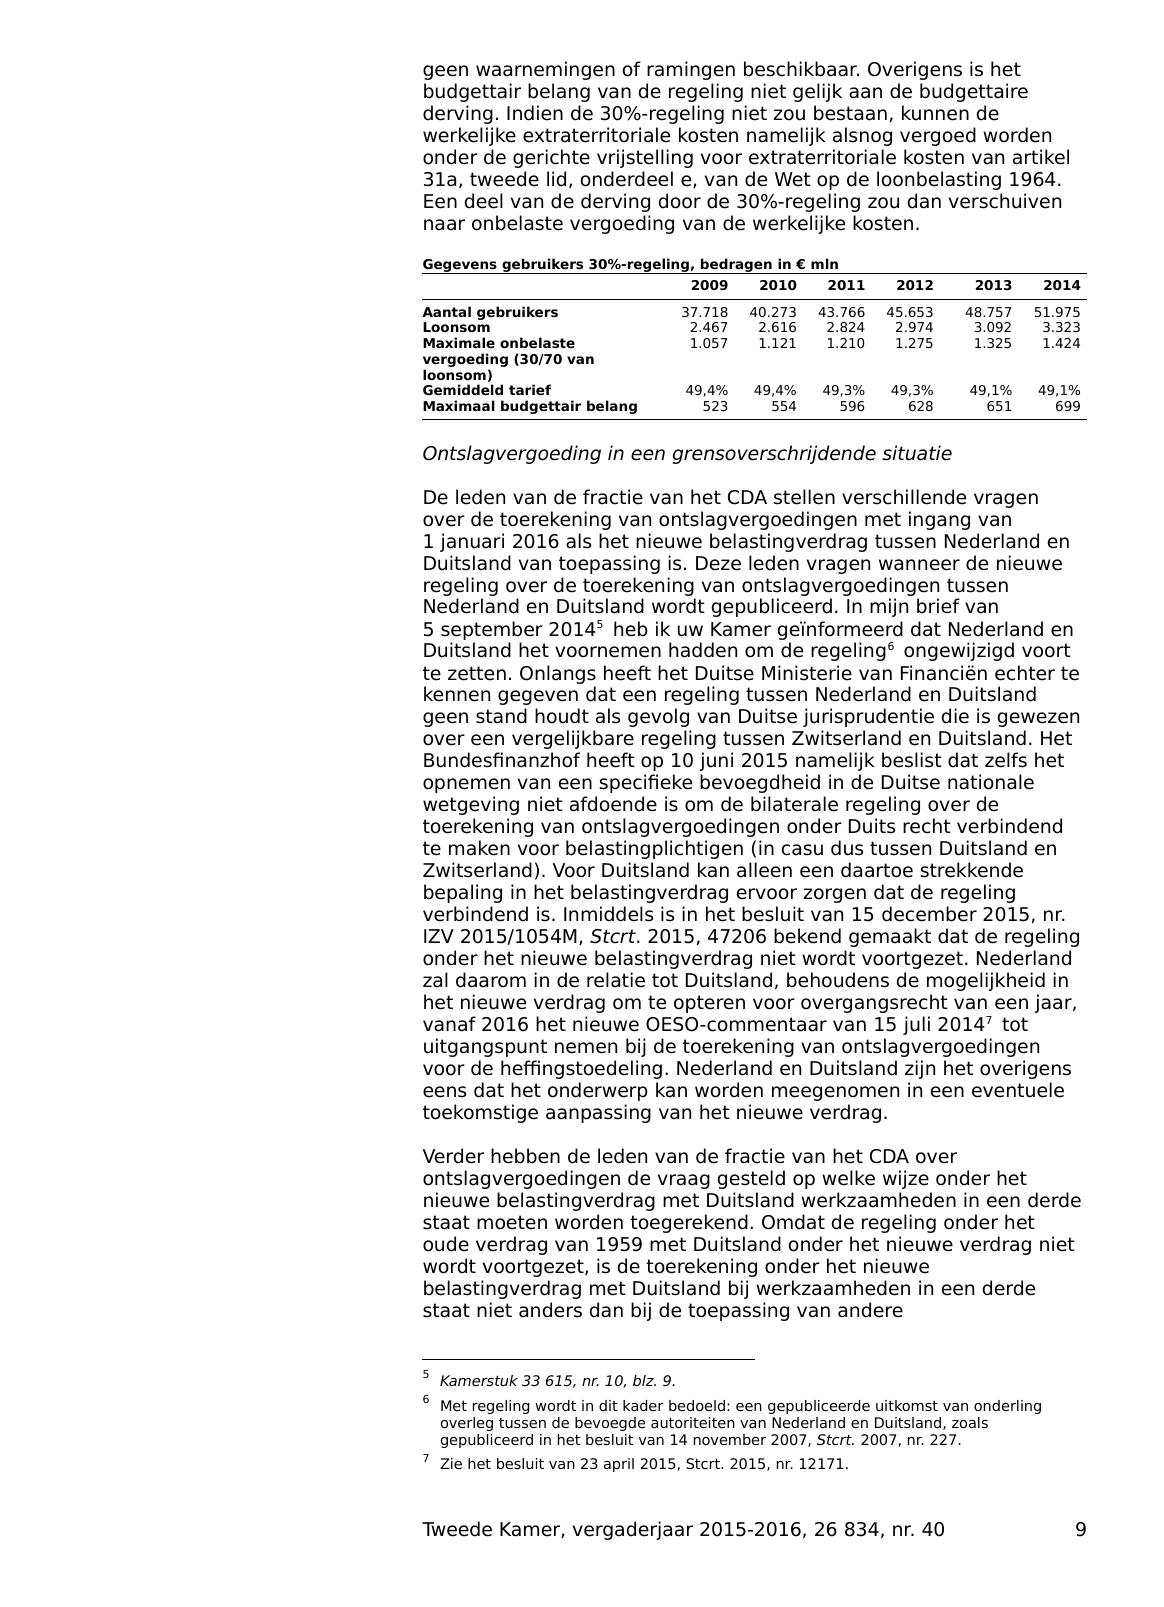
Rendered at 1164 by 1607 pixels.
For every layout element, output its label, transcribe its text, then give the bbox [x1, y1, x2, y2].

text Met regeling wordt in dit kader bedoeld: een gepubliceerde uitkomst van onderling overleg tussen de bevoegde autoriteiten van Nederland en Duitsland, zoals gepubliceerd in het besluit van 14 november 2007, Stcrt. 2007, nr. 227. [422, 1393, 1087, 1449]
table_cell 2.616 [734, 320, 803, 336]
table_cell 2009 [666, 274, 734, 299]
table_cell 2013 [940, 274, 1018, 299]
table_cell 43.766 [803, 300, 871, 320]
table_cell Maximale onbelaste vergoeding (30/70 van loonsom) [422, 336, 666, 383]
table_cell 1.275 [871, 336, 939, 383]
table_cell 596 [803, 399, 871, 419]
table_cell 49,1% [1018, 383, 1087, 399]
text De leden van de fractie van het CDA stellen verschillende vragen over de toerekening van ontslagvergoedingen met ingang van 1 januari 2016 als het nieuwe belastingverdrag tussen Nederland en Duitsland van toepassing is. Deze leden vragen wanneer de nieuwe regeling over de toerekening van ontslagvergoedingen tussen Nederland en Duitsland wordt gepubliceerd. In mijn brief van 5 september 2014 heb ik uw Kamer geïnformeerd dat Nederland en Duitsland het voornemen hadden om de regeling ongewijzigd voort te zetten. Onlangs heeft het Duitse Ministerie van Financiën echter te kennen gegeven dat een regeling tussen Nederland en Duitsland geen stand houdt als gevolg van Duitse jurisprudentie die is gewezen over een vergelijkbare regeling tussen Zwitserland en Duitsland. Het Bundesfinanzhof heeft op 10 juni 2015 namelijk beslist dat zelfs het opnemen van een specifieke bevoegdheid in de Duitse nationale wetgeving niet afdoende is om de bilaterale regeling over de toerekening van ontslagvergoedingen onder Duits recht verbindend te maken voor belastingplichtigen (in casu dus tussen Duitsland en Zwitserland). Voor Duitsland kan alleen een daartoe strekkende bepaling in het belastingverdrag ervoor zorgen dat de regeling verbindend is. Inmiddels is in het besluit van 15 december 2015, nr. IZV 2015/1054M, Stcrt. 2015, 47206 bekend gemaakt dat de regeling onder het nieuwe belastingverdrag niet wordt voortgezet. Nederland zal daarom in de relatie tot Duitsland, behoudens de mogelijkheid in het nieuwe verdrag om te opteren voor overgangsrecht van een jaar, vanaf 2016 het nieuwe OESO-commentaar van 15 juli 2014 tot uitgangspunt nemen bij de toerekening van ontslagvergoedingen voor de heffingstoedeling. Nederland en Duitsland zijn het overigens eens dat het onderwerp kan worden meegenomen in een eventuele toekomstige aanpassing van het nieuwe verdrag. [422, 487, 1087, 1124]
table_cell 2011 [803, 274, 871, 299]
table_cell 523 [666, 399, 734, 419]
table_cell 2.974 [871, 320, 939, 336]
table_cell 1.057 [666, 336, 734, 383]
table_header Gegevens gebruikers 30%-regeling, bedragen in € mln [422, 257, 1087, 272]
text geen waarnemingen of ramingen beschikbaar. Overigens is het budgettair belang van de regeling niet gelijk aan de budgettaire derving. Indien de 30%-regeling niet zou bestaan, kunnen de werkelijke extraterritoriale kosten namelijk alsnog vergoed worden onder de gerichte vrijstelling voor extraterritoriale kosten van artikel 31a, tweede lid, onderdeel e, van de Wet op de loonbelasting 1964. Een deel van de derving door de 30%-regeling zou dan verschuiven naar onbelaste vergoeding van de werkelijke kosten. [422, 59, 1087, 235]
table_cell 628 [871, 399, 939, 419]
table_cell 40.273 [734, 300, 803, 320]
table_cell 2.467 [666, 320, 734, 336]
table_cell 554 [734, 399, 803, 419]
table_cell 2010 [734, 274, 803, 299]
table_cell 49,1% [940, 383, 1018, 399]
table_cell 37.718 [666, 300, 734, 320]
table_cell 1.121 [734, 336, 803, 383]
table_cell 1.325 [940, 336, 1018, 383]
table_cell [422, 274, 666, 299]
table_cell Maximaal budgettair belang [422, 399, 666, 419]
table_cell 48.757 [940, 300, 1018, 320]
table_cell Gemiddeld tarief [422, 383, 666, 399]
table_cell 651 [940, 399, 1018, 419]
table_cell Loonsom [422, 320, 666, 336]
table_cell 1.424 [1018, 336, 1087, 383]
table_cell 2012 [871, 274, 939, 299]
table_cell 51.975 [1018, 300, 1087, 320]
text Kamerstuk 33 615, nr. 10, blz. 9. [422, 1368, 1087, 1391]
table_cell 2014 [1018, 274, 1087, 299]
subtitle Ontslagvergoeding in een grensoverschrijdende situatie [422, 442, 1087, 464]
table_cell Aantal gebruikers [422, 300, 666, 320]
table_cell 45.653 [871, 300, 939, 320]
table_cell 699 [1018, 399, 1087, 419]
text Verder hebben de leden van de fractie van het CDA over ontslagvergoedingen de vraag gesteld op welke wijze onder het nieuwe belastingverdrag met Duitsland werkzaamheden in een derde staat moeten worden toegerekend. Omdat de regeling onder het oude verdrag van 1959 met Duitsland onder het nieuwe verdrag niet wordt voortgezet, is de toerekening onder het nieuwe belastingverdrag met Duitsland bij werkzaamheden in een derde staat niet anders dan bij de toepassing van andere [422, 1146, 1087, 1322]
table_cell 49,4% [666, 383, 734, 399]
text Zie het besluit van 23 april 2015, Stcrt. 2015, nr. 12171. [422, 1452, 1087, 1474]
table_cell 49,4% [734, 383, 803, 399]
table_cell 2.824 [803, 320, 871, 336]
table_cell 3.323 [1018, 320, 1087, 336]
table_cell 1.210 [803, 336, 871, 383]
table_cell 49,3% [803, 383, 871, 399]
table_cell 3.092 [940, 320, 1018, 336]
table_cell 49,3% [871, 383, 939, 399]
